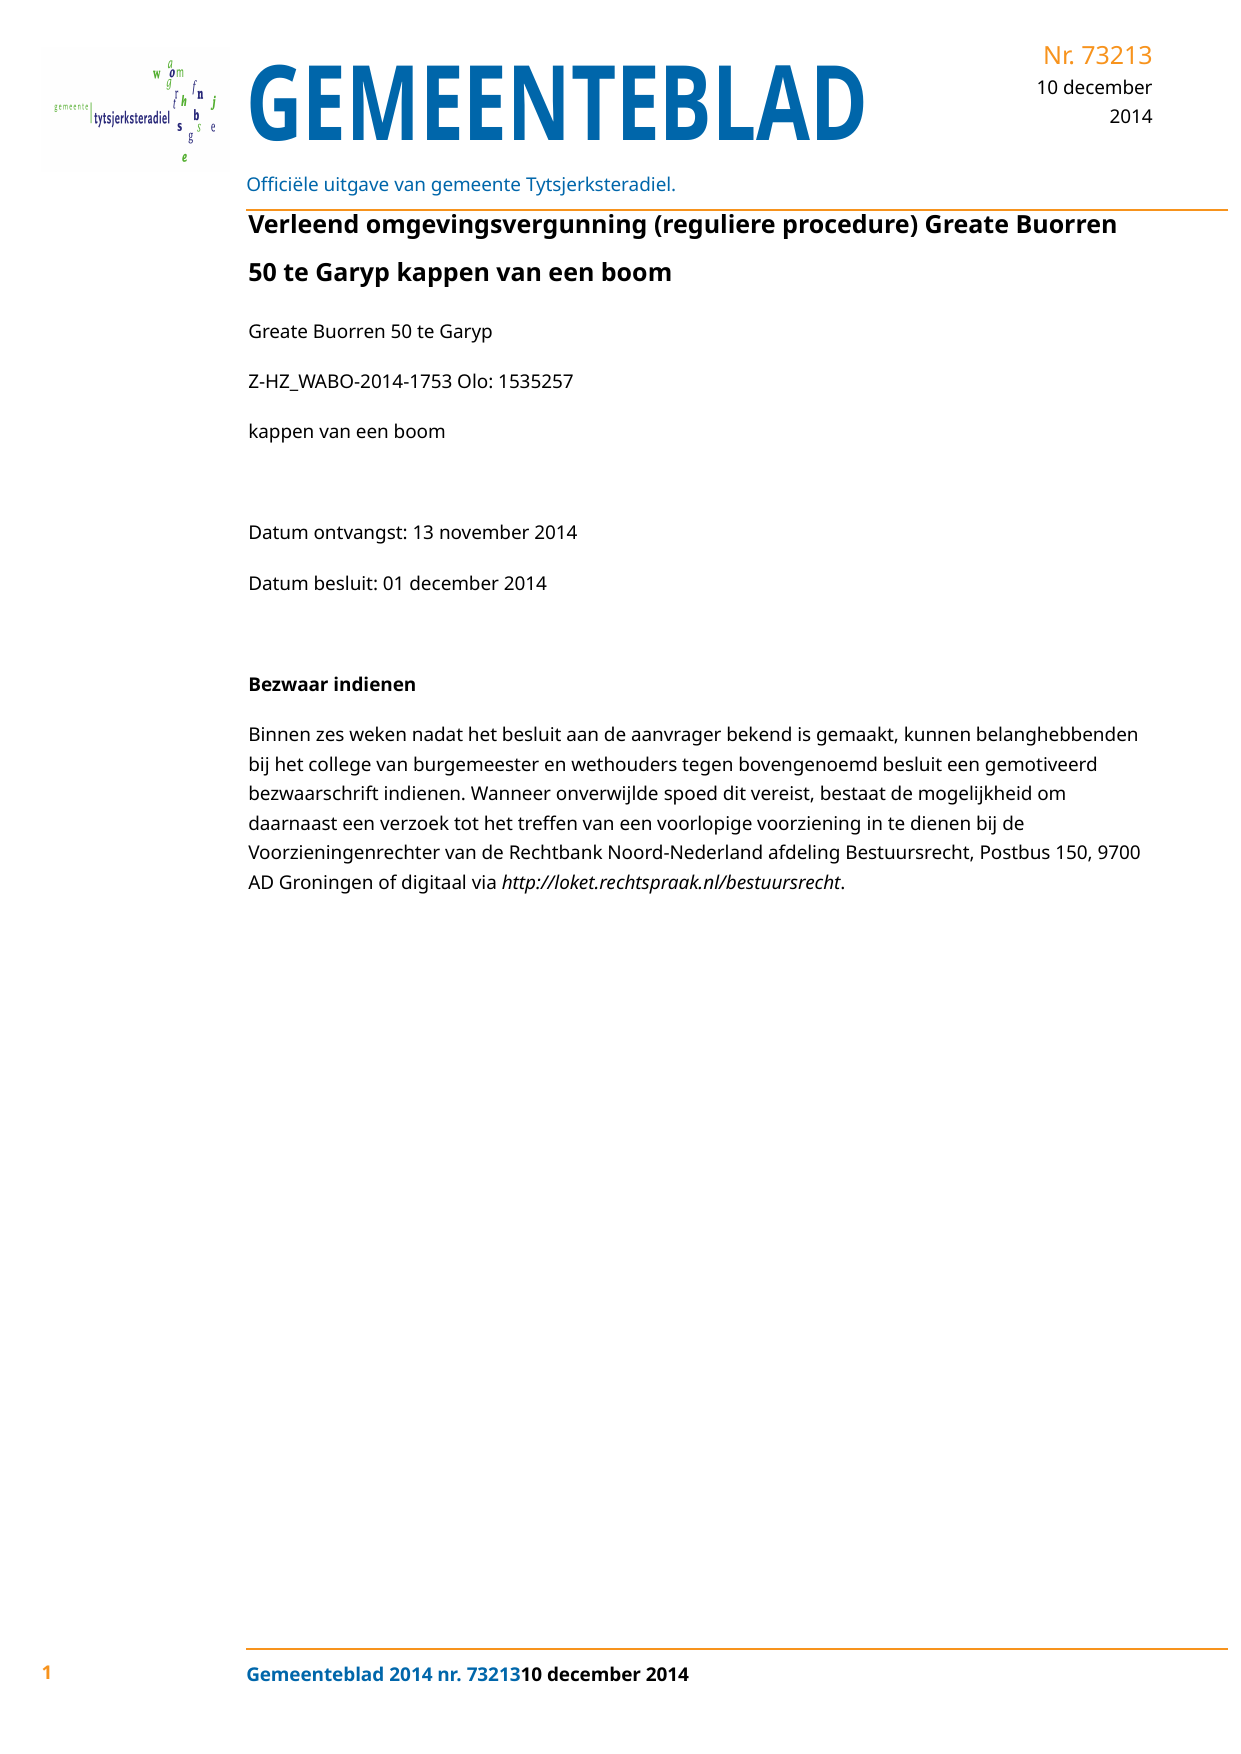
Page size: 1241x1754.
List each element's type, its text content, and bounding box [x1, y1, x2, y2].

text Verleend omgevingsvergunning (reguliere procedure) Greate Buorren 50 te Garyp kappen van een boom [248, 211, 1152, 288]
text Z-HZ_WABO-2014-1753 Olo: 1535257 [248, 368, 1152, 394]
text Bezwaar indienen [248, 671, 1152, 697]
picture [41, 47, 231, 172]
text kappen van een boom [248, 419, 1152, 444]
text Datum besluit: 01 december 2014 [248, 570, 1152, 596]
text Greate Buorren 50 te Garyp [248, 318, 1152, 344]
text Datum ontvangst: 13 november 2014 [248, 519, 1152, 545]
text Binnen zes weken nadat het besluit aan de aanvrager bekend is gemaakt, kunnen belanghebbenden bij het college van burgemeester en wethouders tegen bovengenoemd besluit een gemotiveerd bezwaarschrift indienen. Wanneer onverwijlde spoed dit vereist, bestaat de mogelijkheid om daarnaast een verzoek tot het treffen van een voorlopige voorziening in te dienen bij de Voorzieningenrechter van de Rechtbank Noord-Nederland afdeling Bestuursrecht, Postbus 150, 9700 AD Groningen of digitaal via http://loket.rechtspraak.nl/bestuursrecht. [248, 721, 1152, 895]
